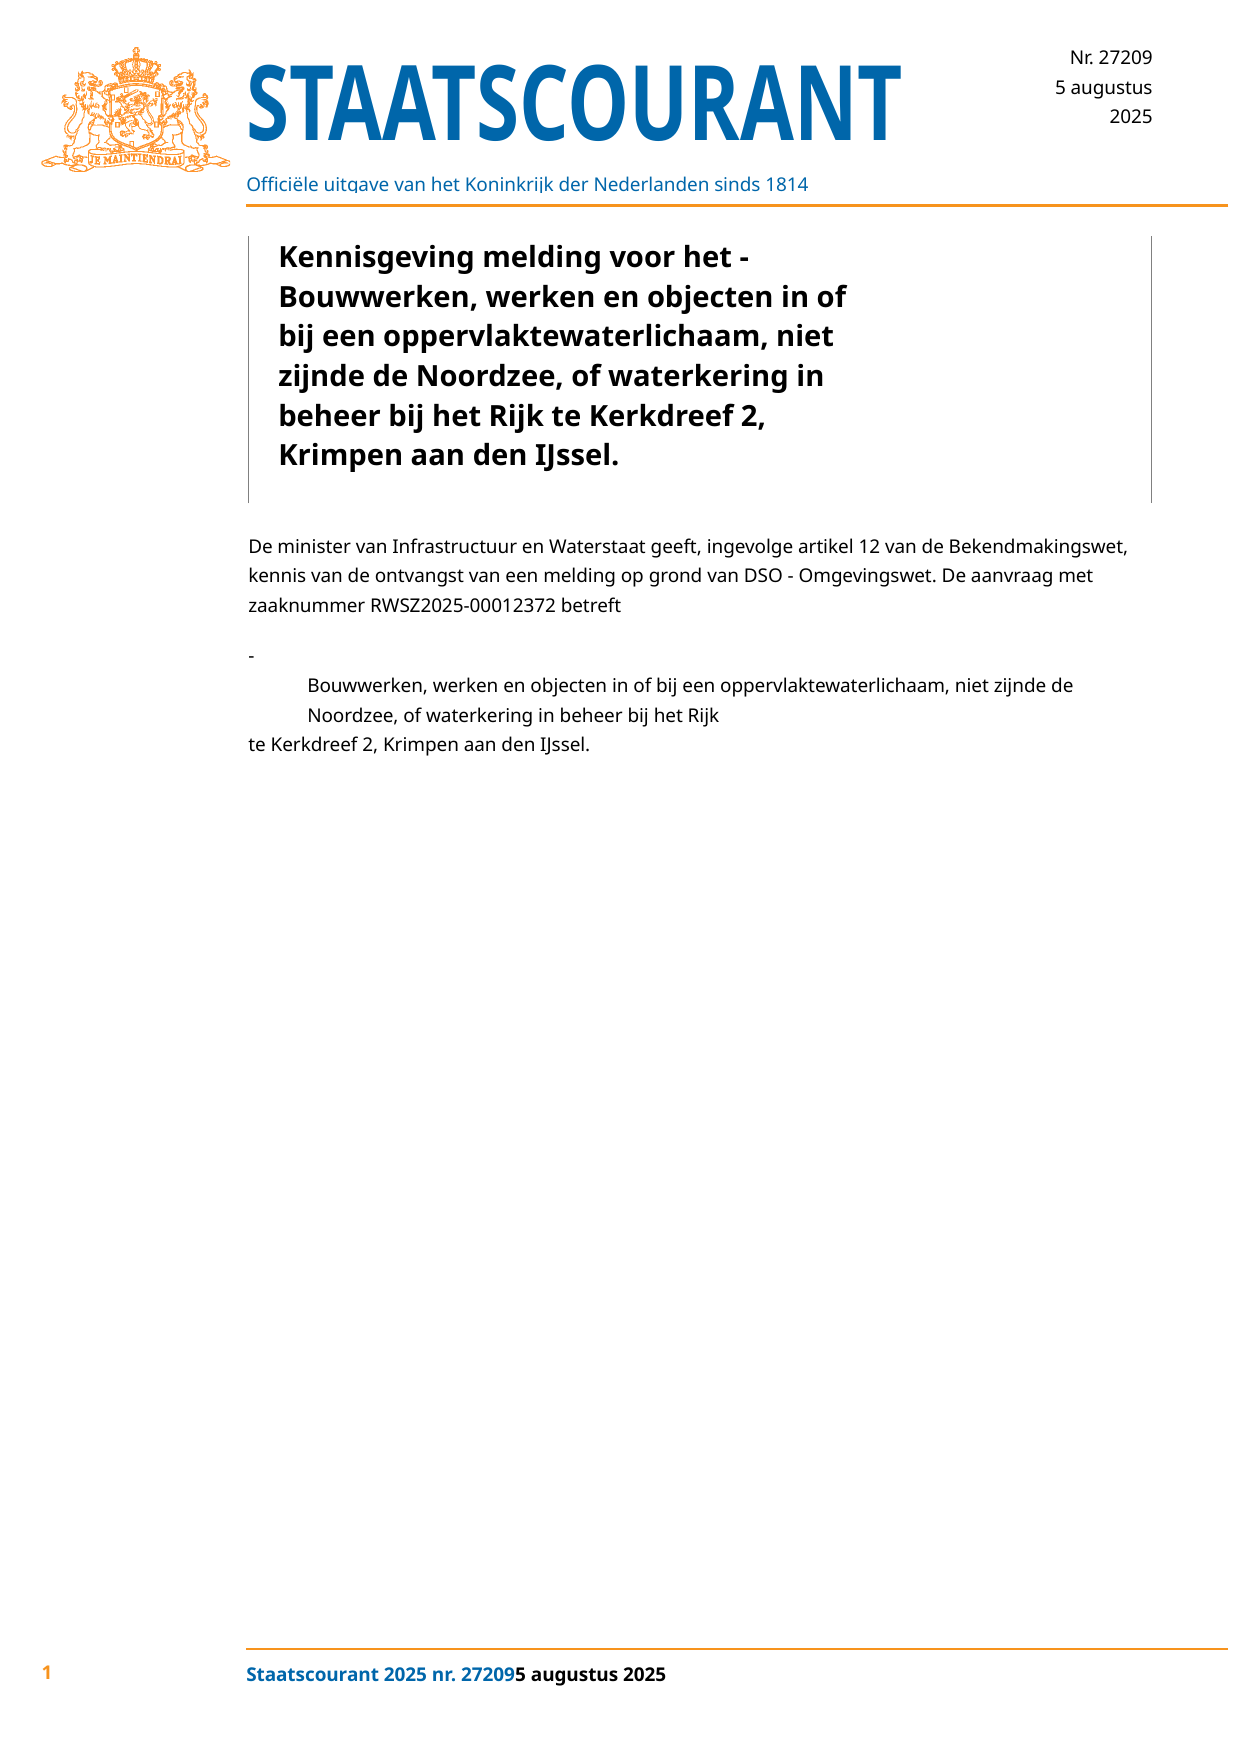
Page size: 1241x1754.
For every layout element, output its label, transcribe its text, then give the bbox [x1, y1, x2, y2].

table_header Kennisgeving melding voor het -Bouwwerken, werken en objecten in of bij een oppervlaktewaterlichaam, niet zijnde de Noordzee, of waterkering in beheer bij het Rijk te Kerkdreef 2, Krimpen aan den IJssel. [249, 236, 850, 503]
table_header [850, 414, 1151, 503]
picture [912, 236, 1090, 414]
list Bouwwerken, werken en objecten in of bij een oppervlaktewaterlichaam, niet zijnde de Noordzee, of waterkering in beheer bij het Rijk [248, 672, 1152, 727]
table_header [1090, 236, 1151, 413]
picture [41, 47, 231, 172]
text te Kerkdreef 2, Krimpen aan den IJssel. [248, 731, 1152, 757]
table_header [850, 236, 912, 413]
text De minister van Infrastructuur en Waterstaat geeft, ingevolge artikel 12 van de Bekendmakingswet, kennis van de ontvangst van een melding op grond van DSO - Omgevingswet. De aanvraag met zaaknummer RWSZ2025-00012372 betreft [248, 533, 1152, 618]
